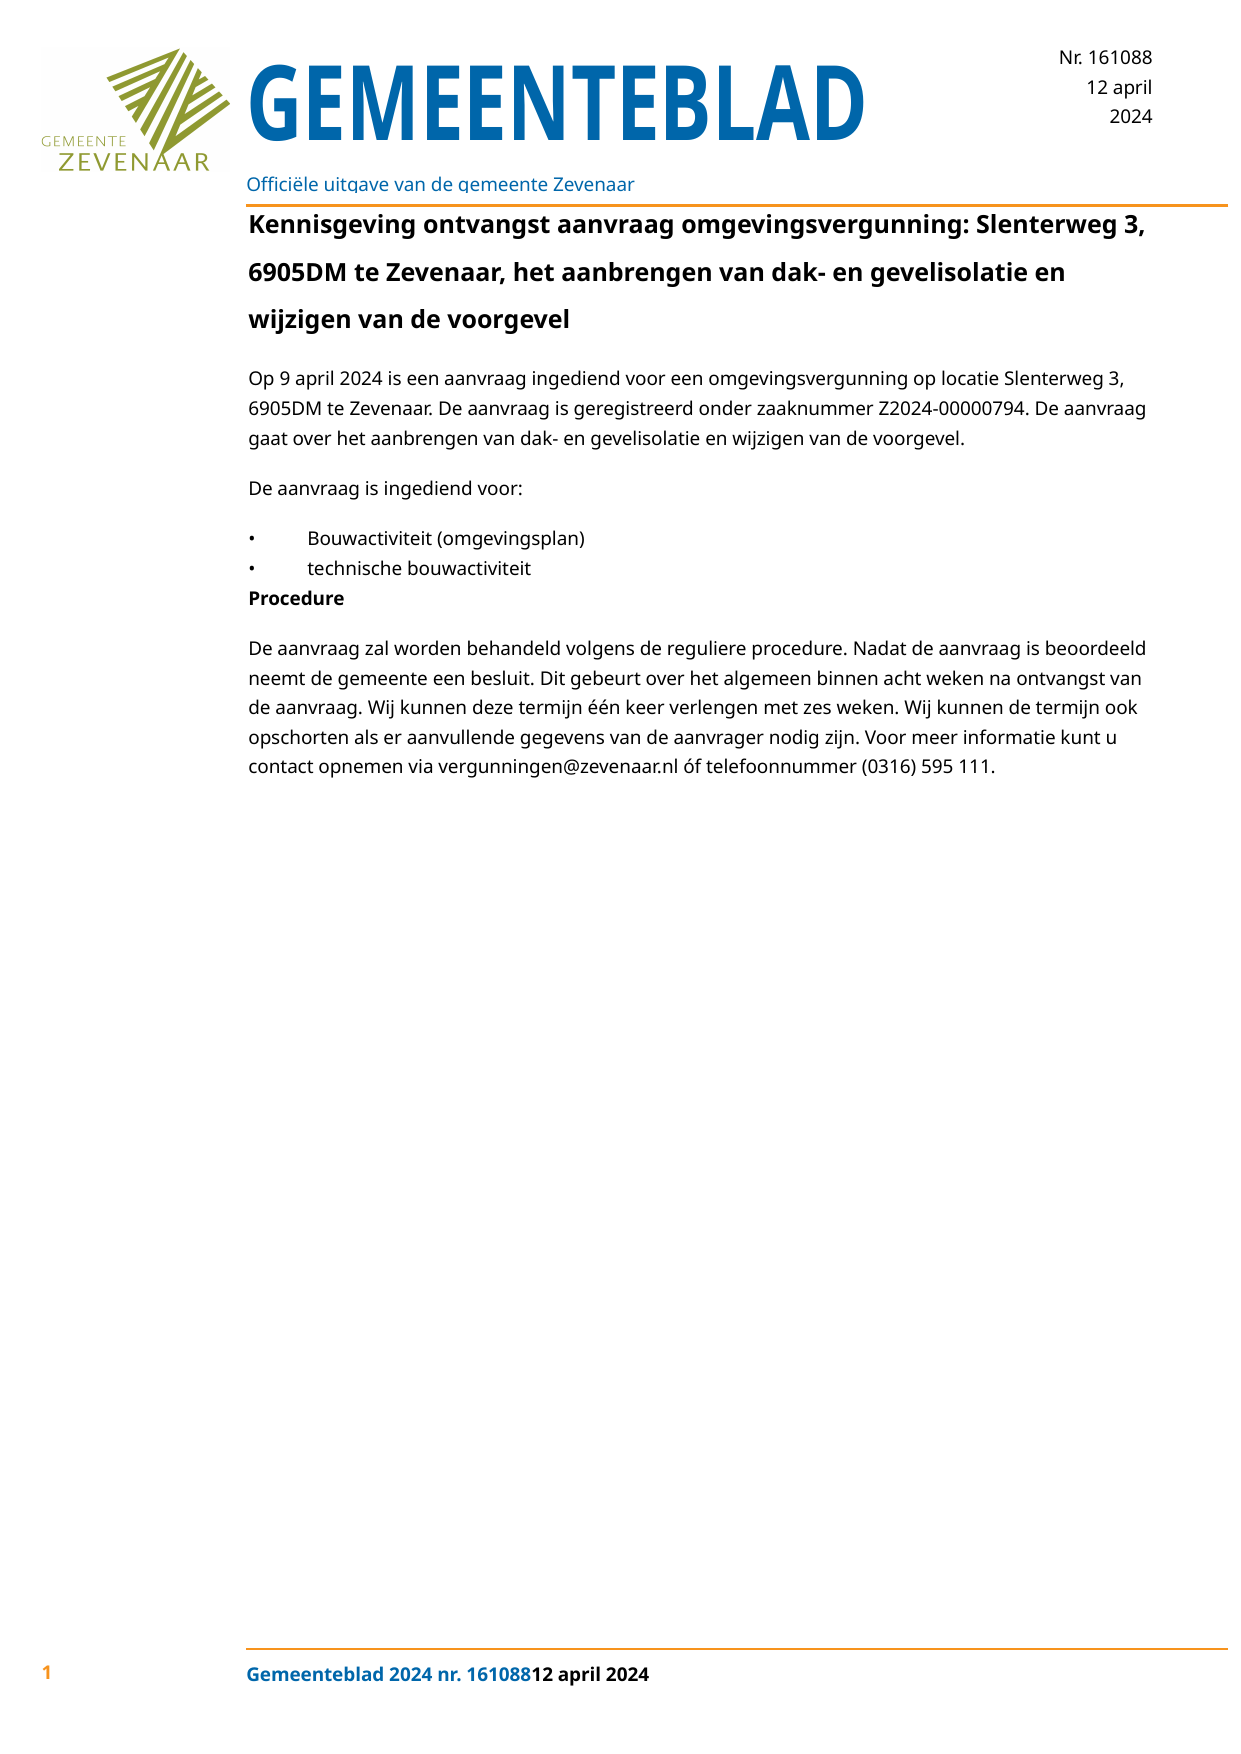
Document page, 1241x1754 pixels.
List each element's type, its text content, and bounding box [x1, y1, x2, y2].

picture [41, 47, 231, 172]
text De aanvraag is ingediend voor: [248, 475, 1152, 501]
list technische bouwactiviteit [248, 555, 1152, 581]
list Bouwactiviteit (omgevingsplan) [248, 526, 1152, 551]
text De aanvraag zal worden behandeld volgens de reguliere procedure. Nadat de aanvraag is beoordeeld neemt de gemeente een besluit. Dit gebeurt over het algemeen binnen acht weken na ontvangst van de aanvraag. Wij kunnen deze termijn één keer verlengen met zes weken. Wij kunnen de termijn ook opschorten als er aanvullende gegevens van de aanvrager nodig zijn. Voor meer informatie kunt u contact opnemen via vergunningen@zevenaar.nl óf telefoonnummer (0316) 595 111. [248, 635, 1152, 779]
text Procedure [248, 585, 1152, 610]
text Kennisgeving ontvangst aanvraag omgevingsvergunning: Slenterweg 3, 6905DM te Zevenaar, het aanbrengen van dak- en gevelisolatie en wijzigen van de voorgevel [248, 207, 1152, 336]
text Op 9 april 2024 is een aanvraag ingediend voor een omgevingsvergunning op locatie Slenterweg 3, 6905DM te Zevenaar. De aanvraag is geregistreerd onder zaaknummer Z2024-00000794. De aanvraag gaat over het aanbrengen van dak- en gevelisolatie en wijzigen van de voorgevel. [248, 366, 1152, 450]
